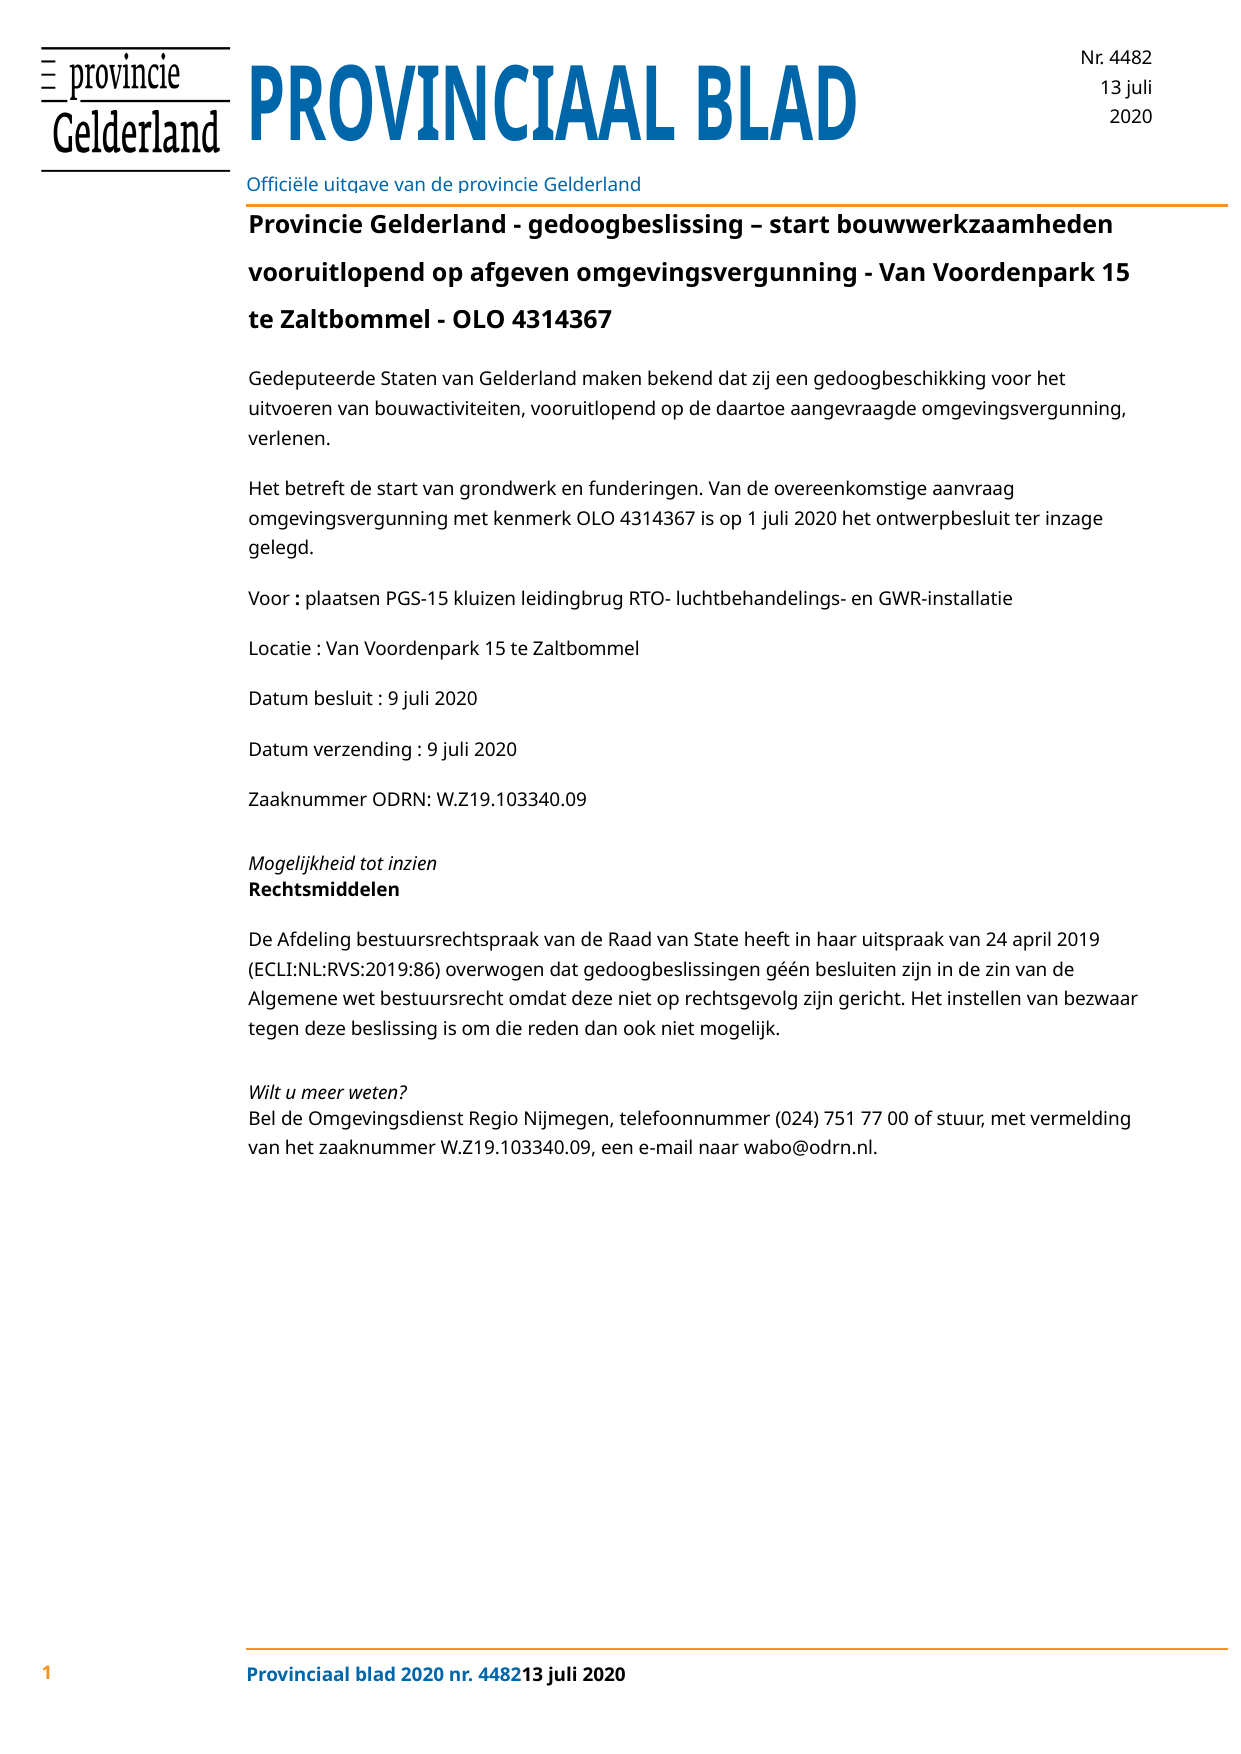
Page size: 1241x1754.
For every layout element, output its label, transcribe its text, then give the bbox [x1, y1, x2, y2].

text Mogelijkheid tot inzien [248, 850, 1152, 876]
text Wilt u meer weten? [248, 1079, 1152, 1105]
text Locatie : Van Voordenpark 15 te Zaltbommel [248, 635, 1152, 661]
text Zaaknummer ODRN: W.Z19.103340.09 [248, 786, 1152, 812]
text Bel de Omgevingsdienst Regio Nijmegen, telefoonnummer (024) 751 77 00 of stuur, met vermelding van het zaaknummer W.Z19.103340.09, een e-mail naar wabo@odrn.nl. [248, 1105, 1152, 1160]
text Voor : plaatsen PGS-15 kluizen leidingbrug RTO- luchtbehandelings- en GWR-installatie [248, 585, 1152, 610]
text Datum verzending : 9 juli 2020 [248, 736, 1152, 762]
text Gedeputeerde Staten van Gelderland maken bekend dat zij een gedoogbeschikking voor het uitvoeren van bouwactiviteiten, vooruitlopend op de daartoe aangevraagde omgevingsvergunning, verlenen. [248, 366, 1152, 450]
text Datum besluit : 9 juli 2020 [248, 686, 1152, 711]
text Het betreft de start van grondwerk en funderingen. Van de overeenkomstige aanvraag omgevingsvergunning met kenmerk OLO 4314367 is op 1 juli 2020 het ontwerpbesluit ter inzage gelegd. [248, 475, 1152, 560]
text Rechtsmiddelen [248, 876, 1152, 902]
text De Afdeling bestuursrechtspraak van de Raad van State heeft in haar uitspraak van 24 april 2019 (ECLI:NL:RVS:2019:86) overwogen dat gedoogbeslissingen géén besluiten zijn in de zin van de Algemene wet bestuursrecht omdat deze niet op rechtsgevolg zijn gericht. Het instellen van bezwaar tegen deze beslissing is om die reden dan ook niet mogelijk. [248, 926, 1152, 1041]
text Provincie Gelderland - gedoogbeslissing – start bouwwerkzaamheden vooruitlopend op afgeven omgevingsvergunning - Van Voordenpark 15 te Zaltbommel - OLO 4314367 [248, 207, 1152, 336]
picture [41, 47, 231, 172]
